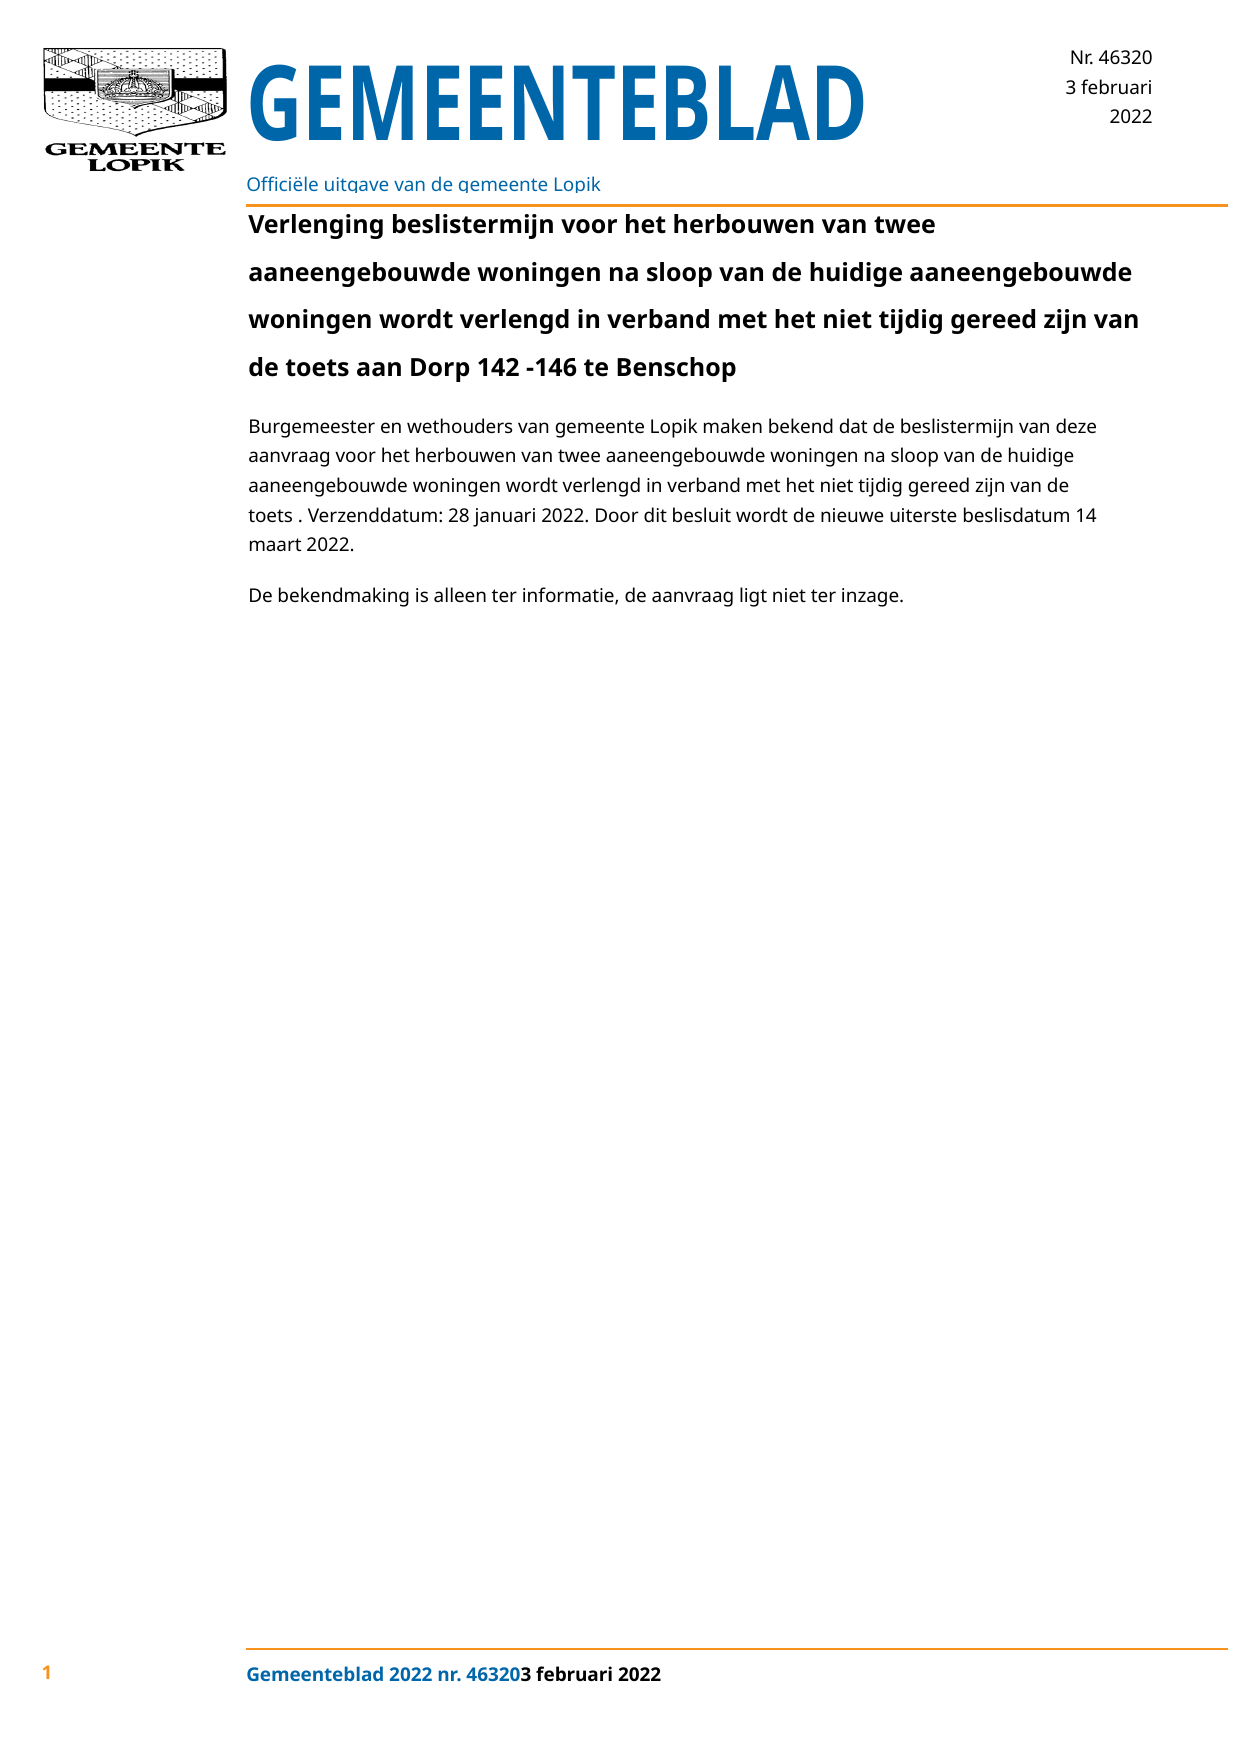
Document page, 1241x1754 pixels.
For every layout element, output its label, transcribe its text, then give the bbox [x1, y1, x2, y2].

text Burgemeester en wethouders van gemeente Lopik maken bekend dat de beslistermijn van deze aanvraag voor het herbouwen van twee aaneengebouwde woningen na sloop van de huidige aaneengebouwde woningen wordt verlengd in verband met het niet tijdig gereed zijn van de toets . Verzenddatum: 28 januari 2022. Door dit besluit wordt de nieuwe uiterste beslisdatum 14 maart 2022. [248, 413, 1152, 557]
picture [41, 47, 231, 172]
text De bekendmaking is alleen ter informatie, de aanvraag ligt niet ter inzage. [248, 582, 1152, 608]
text Verlenging beslistermijn voor het herbouwen van twee aaneengebouwde woningen na sloop van de huidige aaneengebouwde woningen wordt verlengd in verband met het niet tijdig gereed zijn van de toets aan Dorp 142 -146 te Benschop [248, 207, 1152, 384]
